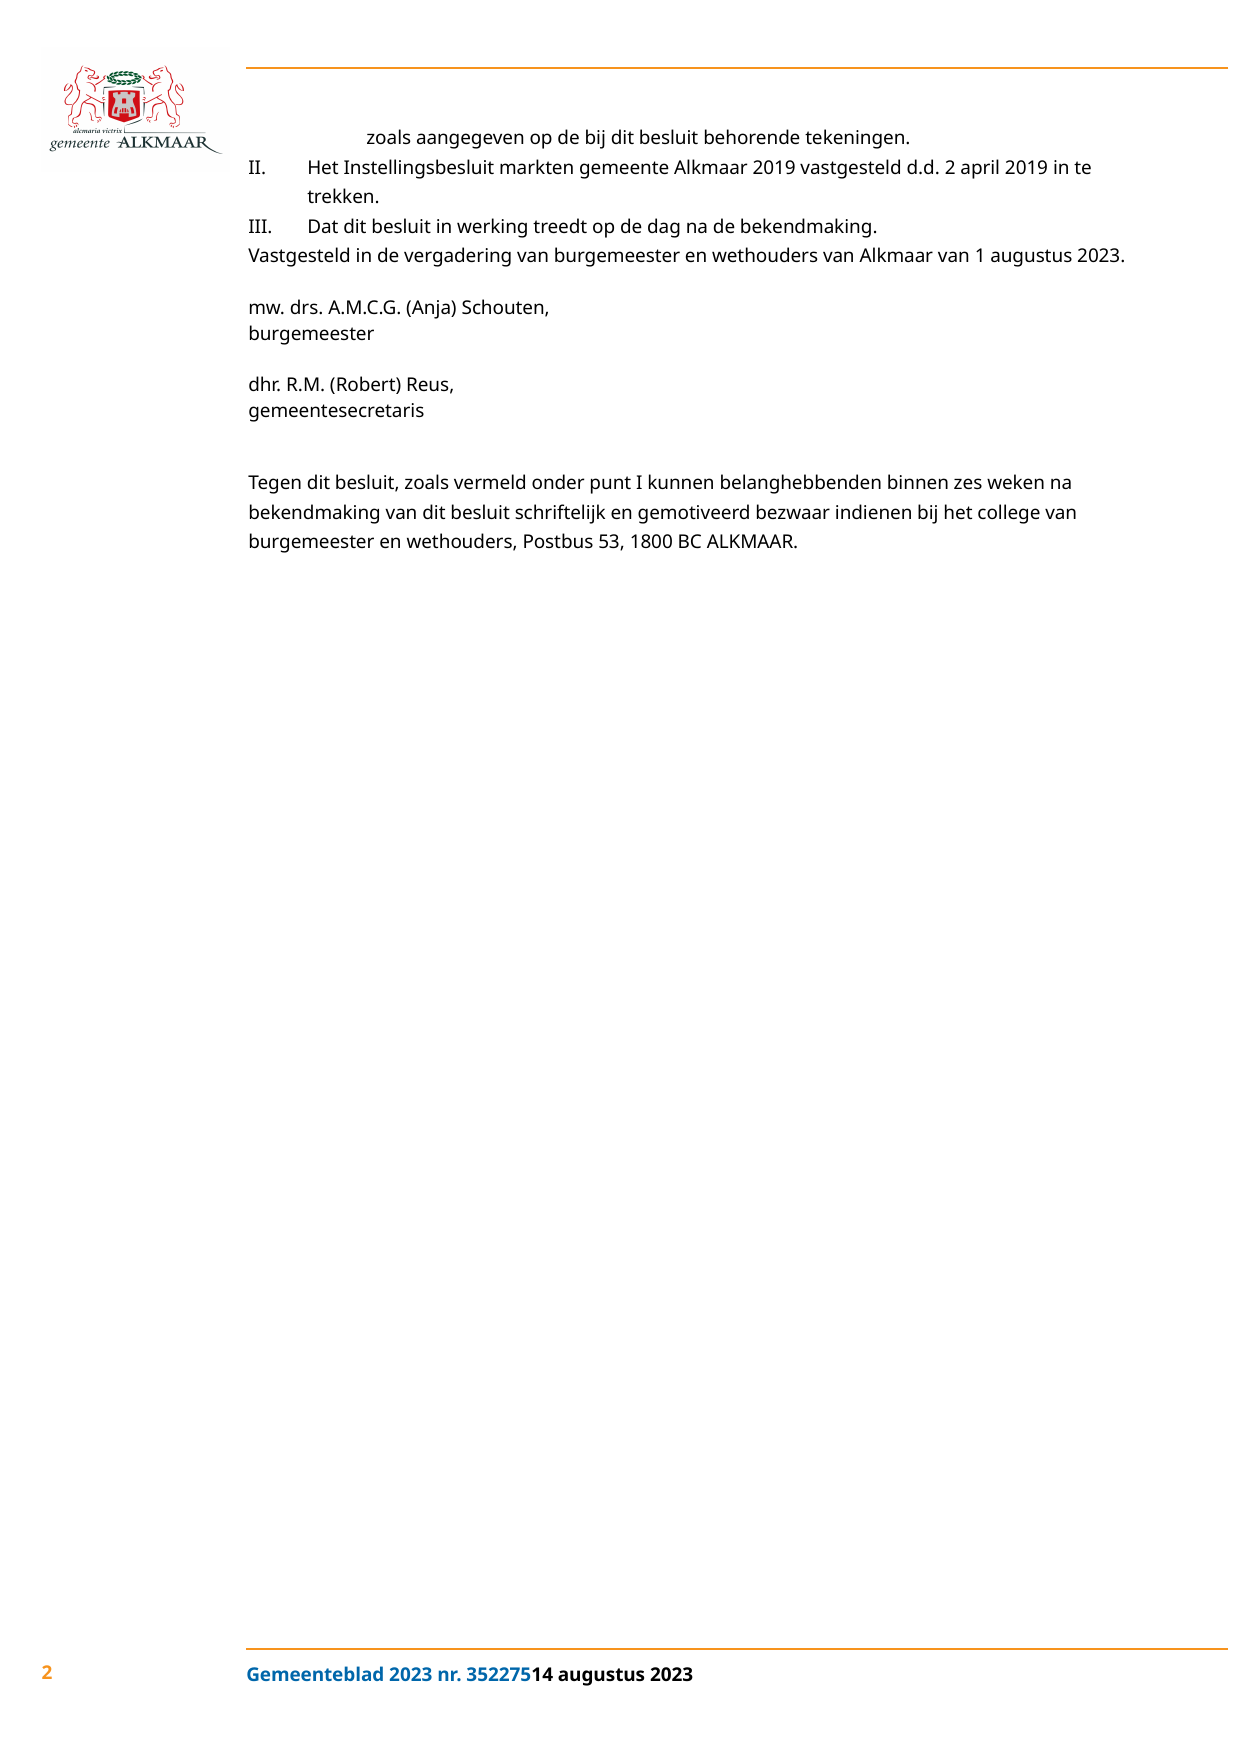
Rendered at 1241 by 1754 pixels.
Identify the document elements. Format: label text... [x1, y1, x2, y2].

text dhr. R.M. (Robert) Reus, [248, 371, 1152, 397]
text Vastgesteld in de vergadering van burgemeester en wethouders van Alkmaar van 1 augustus 2023. [248, 243, 1152, 268]
list Dat dit besluit in werking treedt op de dag na de bekendmaking. [248, 213, 1152, 239]
text burgemeester [248, 320, 1152, 346]
picture [41, 47, 231, 172]
text mw. drs. A.M.C.G. (Anja) Schouten, [248, 294, 1152, 320]
list zoals aangegeven op de bij dit besluit behorende tekeningen. [307, 124, 1152, 150]
list Het Instellingsbesluit markten gemeente Alkmaar 2019 vastgesteld d.d. 2 april 2019 in te trekken. [248, 154, 1152, 209]
text Tegen dit besluit, zoals vermeld onder punt I kunnen belanghebbenden binnen zes weken na bekendmaking van dit besluit schriftelijk en gemotiveerd bezwaar indienen bij het college van burgemeester en wethouders, Postbus 53, 1800 BC ALKMAAR. [248, 469, 1152, 554]
text gemeentesecretaris [248, 397, 1152, 423]
